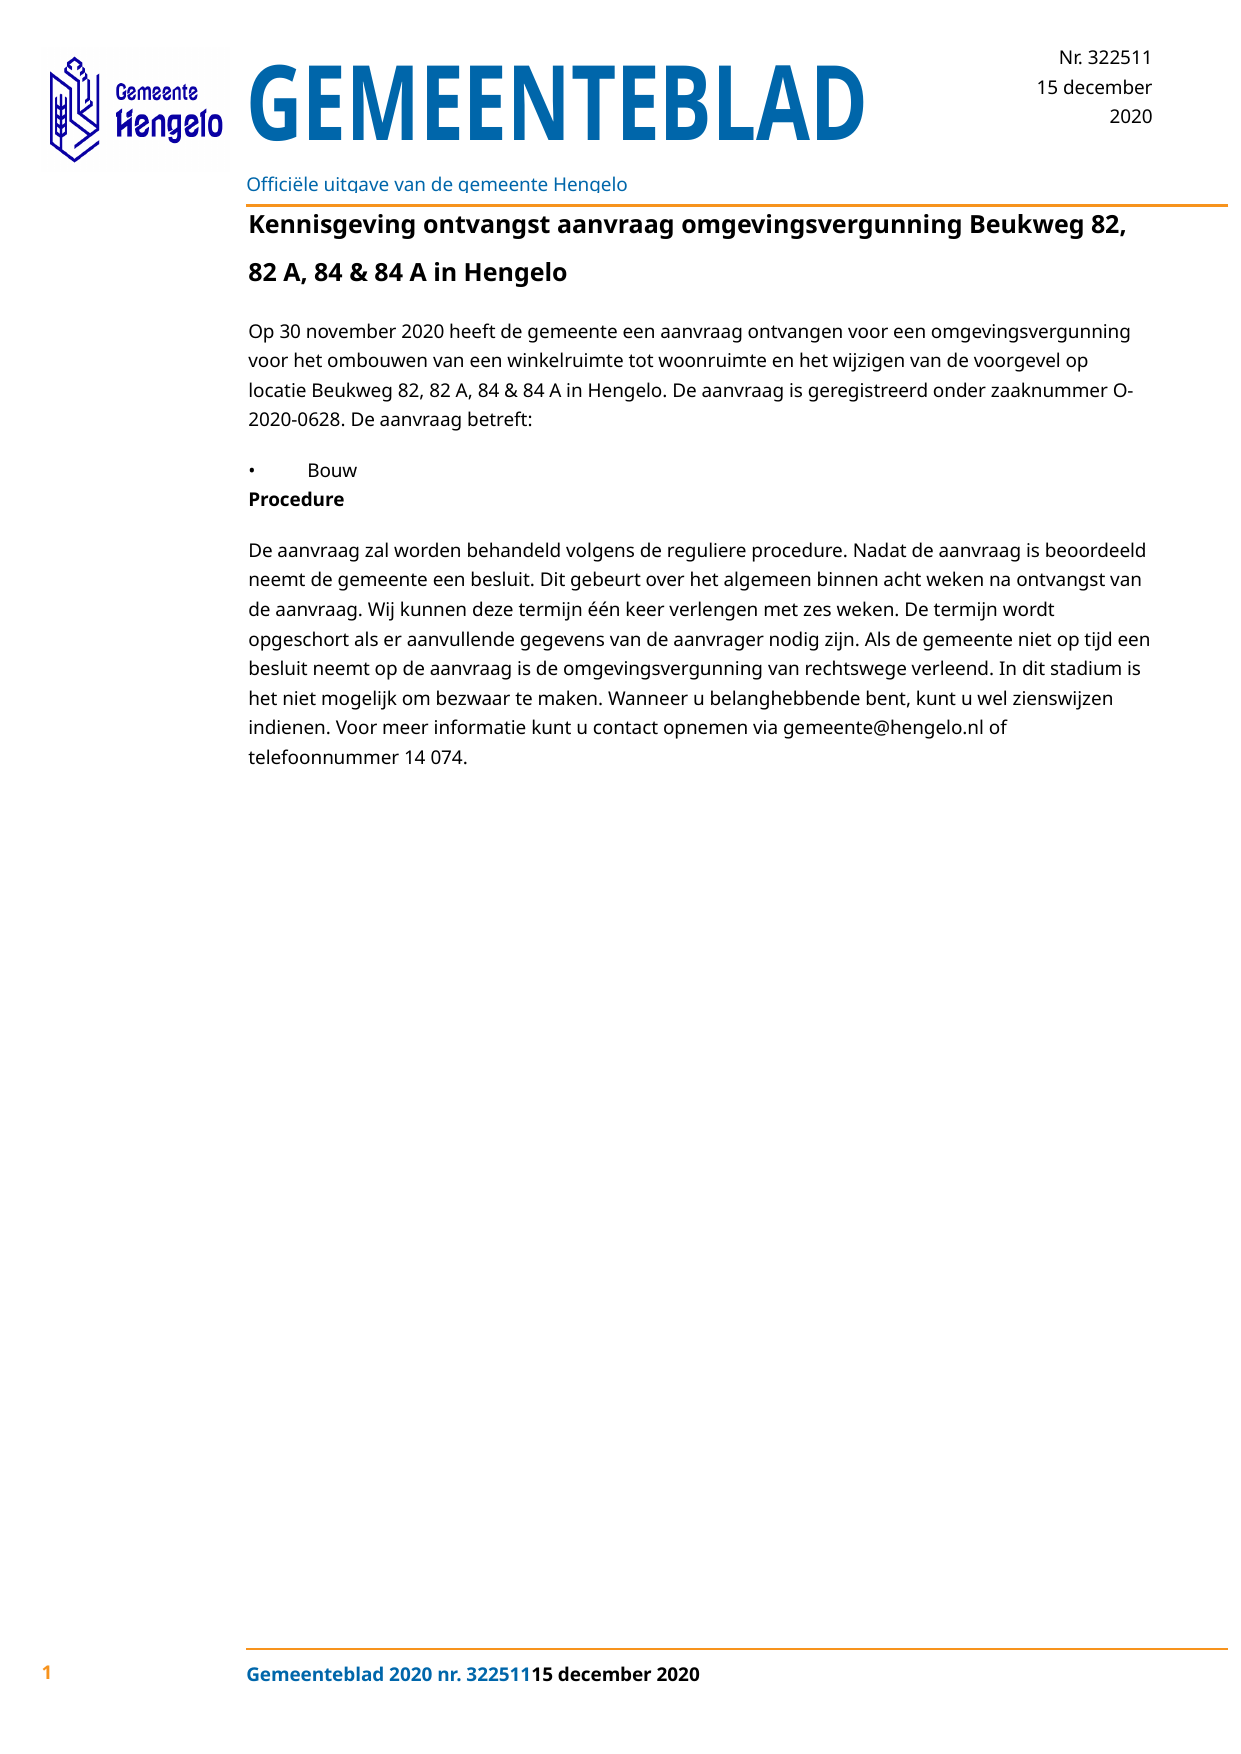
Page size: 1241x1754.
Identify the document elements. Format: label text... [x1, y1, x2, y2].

list Bouw [248, 457, 1152, 483]
text Op 30 november 2020 heeft de gemeente een aanvraag ontvangen voor een omgevingsvergunning voor het ombouwen van een winkelruimte tot woonruimte en het wijzigen van de voorgevel op locatie Beukweg 82, 82 A, 84 & 84 A in Hengelo. De aanvraag is geregistreerd onder zaaknummer O-2020-0628. De aanvraag betreft: [248, 318, 1152, 432]
text Procedure [248, 487, 1152, 512]
text Kennisgeving ontvangst aanvraag omgevingsvergunning Beukweg 82, 82 A, 84 & 84 A in Hengelo [248, 207, 1152, 288]
picture [41, 47, 231, 172]
text De aanvraag zal worden behandeld volgens de reguliere procedure. Nadat de aanvraag is beoordeeld neemt de gemeente een besluit. Dit gebeurt over het algemeen binnen acht weken na ontvangst van de aanvraag. Wij kunnen deze termijn één keer verlengen met zes weken. De termijn wordt opgeschort als er aanvullende gegevens van de aanvrager nodig zijn. Als de gemeente niet op tijd een besluit neemt op de aanvraag is de omgevingsvergunning van rechtswege verleend. In dit stadium is het niet mogelijk om bezwaar te maken. Wanneer u belanghebbende bent, kunt u wel zienswijzen indienen. Voor meer informatie kunt u contact opnemen via gemeente@hengelo.nl of telefoonnummer 14 074. [248, 537, 1152, 770]
